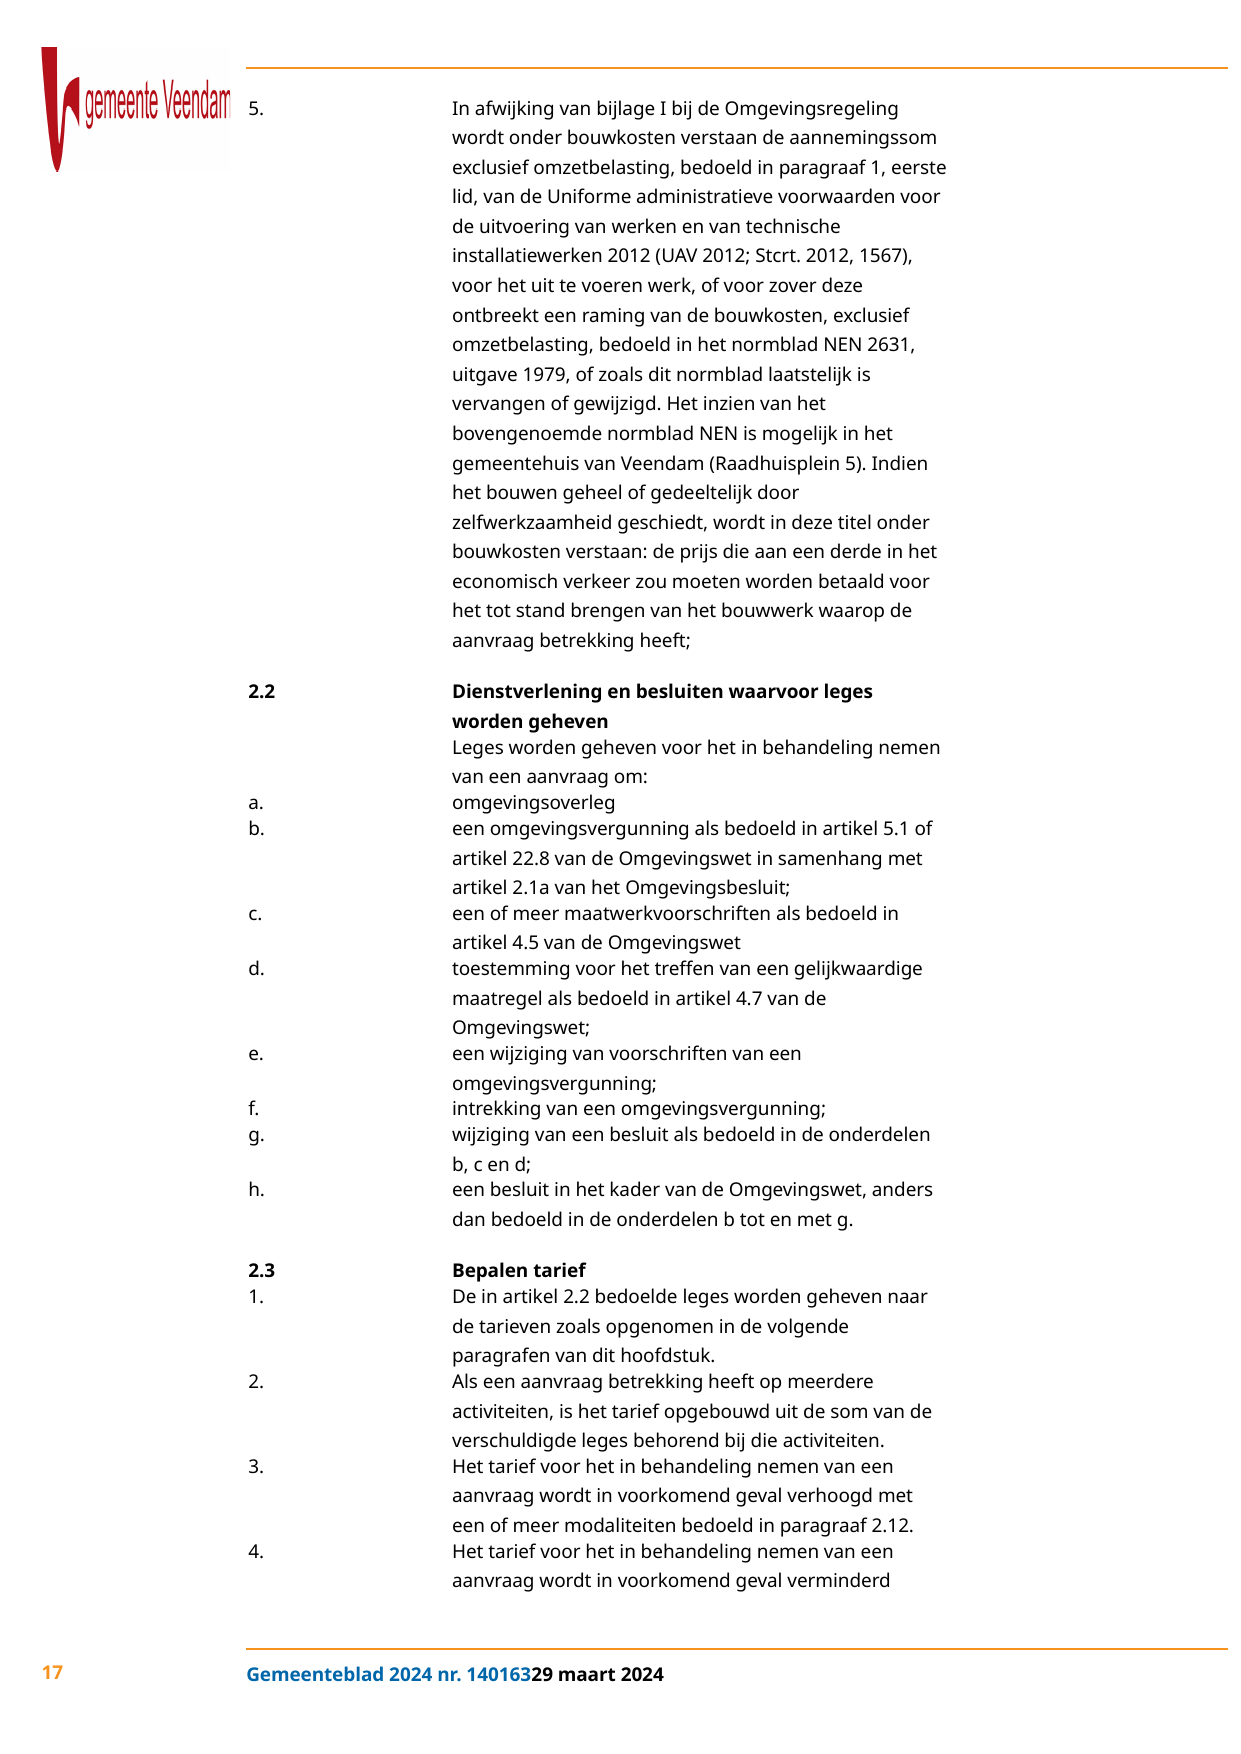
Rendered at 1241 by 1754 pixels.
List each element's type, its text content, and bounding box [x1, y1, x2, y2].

table_cell h. [248, 1177, 452, 1232]
table_cell 2. [248, 1368, 452, 1453]
table_cell een of meer maatwerkvoorschriften als bedoeld in artikel 4.5 van de Omgevingswet [452, 900, 948, 955]
table_cell b. [248, 815, 452, 900]
table_cell [948, 1258, 1152, 1283]
table_cell Leges worden geheven voor het in behandeling nemen van een aanvraag om: [452, 734, 948, 789]
table_cell [948, 1368, 1152, 1453]
table_cell [948, 1177, 1152, 1232]
table_cell [248, 1232, 452, 1258]
table_cell [948, 1121, 1152, 1177]
table_cell [452, 653, 948, 679]
table_cell [248, 653, 452, 679]
table_cell [948, 1040, 1152, 1096]
table_cell toestemming voor het treffen van een gelijkwaardige maatregel als bedoeld in artikel 4.7 van de Omgevingswet; [452, 955, 948, 1040]
table_cell [948, 95, 1152, 653]
table_cell een wijziging van voorschriften van een omgevingsvergunning; [452, 1040, 948, 1096]
table_cell Als een aanvraag betrekking heeft op meerdere activiteiten, is het tarief opgebouwd uit de som van de verschuldigde leges behorend bij die activiteiten. [452, 1368, 948, 1453]
table_cell a. [248, 789, 452, 815]
table_cell e. [248, 1040, 452, 1096]
table_cell [948, 679, 1152, 734]
table_cell [452, 1232, 948, 1258]
table_cell [948, 955, 1152, 1040]
table_cell De in artikel 2.2 bedoelde leges worden geheven naar de tarieven zoals opgenomen in de volgende paragrafen van dit hoofdstuk. [452, 1283, 948, 1368]
table_cell [948, 1538, 1152, 1593]
table_cell [948, 789, 1152, 815]
table_cell [248, 734, 452, 789]
table_cell [948, 815, 1152, 900]
table_cell Bepalen tarief [452, 1258, 948, 1283]
table_cell [948, 1096, 1152, 1121]
table_cell [948, 734, 1152, 789]
table_cell Dienstverlening en besluiten waarvoor leges worden geheven [452, 679, 948, 734]
table_cell 2.3 [248, 1258, 452, 1283]
table_cell [948, 900, 1152, 955]
table_cell 2.2 [248, 679, 452, 734]
table_cell [948, 1283, 1152, 1368]
table_cell een omgevingsvergunning als bedoeld in artikel 5.1 of artikel 22.8 van de Omgevingswet in samenhang met artikel 2.1a van het Omgevingsbesluit; [452, 815, 948, 900]
table_cell wijziging van een besluit als bedoeld in de onderdelen b, c en d; [452, 1121, 948, 1177]
table_cell [948, 1232, 1152, 1258]
table_cell f. [248, 1096, 452, 1121]
table_cell 4. [248, 1538, 452, 1593]
table_cell 5. [248, 95, 452, 653]
table_cell [948, 653, 1152, 679]
table_cell In afwijking van bijlage I bij de Omgevingsregeling wordt onder bouwkosten verstaan de aannemingssom exclusief omzetbelasting, bedoeld in paragraaf 1, eerste lid, van de Uniforme administratieve voorwaarden voor de uitvoering van werken en van technische installatiewerken 2012 (UAV 2012; Stcrt. 2012, 1567), voor het uit te voeren werk, of voor zover deze ontbreekt een raming van de bouwkosten, exclusief omzetbelasting, bedoeld in het normblad NEN 2631, uitgave 1979, of zoals dit normblad laatstelijk is vervangen of gewijzigd. Het inzien van het bovengenoemde normblad NEN is mogelijk in het gemeentehuis van Veendam (Raadhuisplein 5). Indien het bouwen geheel of gedeeltelijk door zelfwerkzaamheid geschiedt, wordt in deze titel onder bouwkosten verstaan: de prijs die aan een derde in het economisch verkeer zou moeten worden betaald voor het tot stand brengen van het bouwwerk waarop de aanvraag betrekking heeft; [452, 95, 948, 653]
table_cell Het tarief voor het in behandeling nemen van een aanvraag wordt in voorkomend geval verminderd [452, 1538, 948, 1593]
table_cell omgevingsoverleg [452, 789, 948, 815]
table_cell een besluit in het kader van de Omgevingswet, anders dan bedoeld in de onderdelen b tot en met g. [452, 1177, 948, 1232]
table_cell intrekking van een omgevingsvergunning; [452, 1096, 948, 1121]
table_cell 1. [248, 1283, 452, 1368]
table_cell c. [248, 900, 452, 955]
table_cell 3. [248, 1453, 452, 1538]
picture [41, 47, 231, 172]
table_cell g. [248, 1121, 452, 1177]
table_cell d. [248, 955, 452, 1040]
table_cell [948, 1453, 1152, 1538]
table_cell Het tarief voor het in behandeling nemen van een aanvraag wordt in voorkomend geval verhoogd met een of meer modaliteiten bedoeld in paragraaf 2.12. [452, 1453, 948, 1538]
